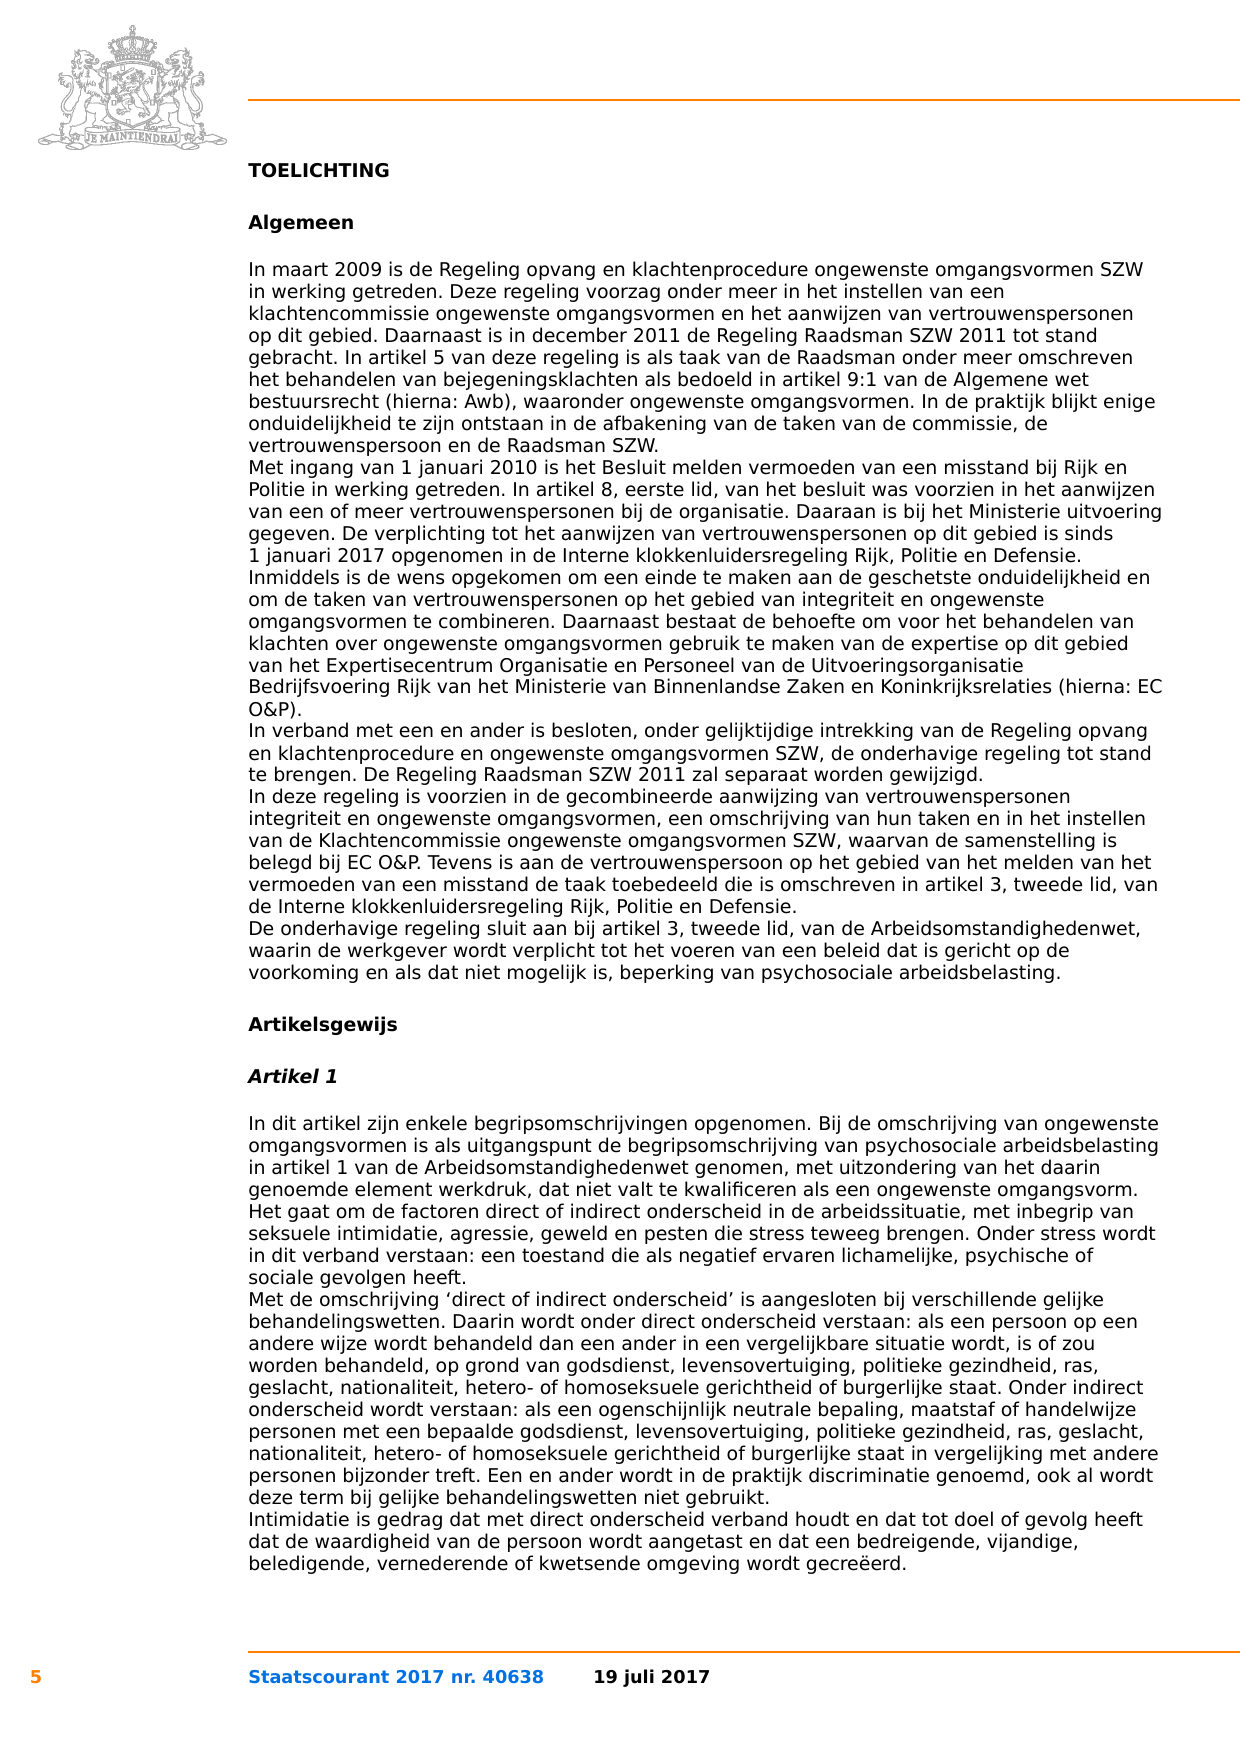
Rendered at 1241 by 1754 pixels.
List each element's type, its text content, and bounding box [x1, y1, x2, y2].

subtitle Algemeen [248, 212, 1163, 234]
text In maart 2009 is de Regeling opvang en klachtenprocedure ongewenste omgangsvormen SZW in werking getreden. Deze regeling voorzag onder meer in het instellen van een klachtencommissie ongewenste omgangsvormen en het aanwijzen van vertrouwenspersonen op dit gebied. Daarnaast is in december 2011 de Regeling Raadsman SZW 2011 tot stand gebracht. In artikel 5 van deze regeling is als taak van de Raadsman onder meer omschreven het behandelen van bejegeningsklachten als bedoeld in artikel 9:1 van de Algemene wet bestuursrecht (hierna: Awb), waaronder ongewenste omgangsvormen. In de praktijk blijkt enige onduidelijkheid te zijn ontstaan in de afbakening van de taken van de commissie, de vertrouwenspersoon en de Raadsman SZW. [248, 259, 1163, 457]
text De onderhavige regeling sluit aan bij artikel 3, tweede lid, van de Arbeidsomstandighedenwet, waarin de werkgever wordt verplicht tot het voeren van een beleid dat is gericht op de voorkoming en als dat niet mogelijk is, beperking van psychosociale arbeidsbelasting. [248, 918, 1163, 984]
text Inmiddels is de wens opgekomen om een einde te maken aan de geschetste onduidelijkheid en om de taken van vertrouwenspersonen op het gebied van integriteit en ongewenste omgangsvormen te combineren. Daarnaast bestaat de behoefte om voor het behandelen van klachten over ongewenste omgangsvormen gebruik te maken van de expertise op dit gebied van het Expertisecentrum Organisatie en Personeel van de Uitvoeringsorganisatie Bedrijfsvoering Rijk van het Ministerie van Binnenlandse Zaken en Koninkrijksrelaties (hierna: EC O&P). [248, 567, 1163, 720]
text In dit artikel zijn enkele begripsomschrijvingen opgenomen. Bij de omschrijving van ongewenste omgangsvormen is als uitgangspunt de begripsomschrijving van psychosociale arbeidsbelasting in artikel 1 van de Arbeidsomstandighedenwet genomen, met uitzondering van het daarin genoemde element werkdruk, dat niet valt te kwalificeren als een ongewenste omgangsvorm. Het gaat om de factoren direct of indirect onderscheid in de arbeidssituatie, met inbegrip van seksuele intimidatie, agressie, geweld en pesten die stress teweeg brengen. Onder stress wordt in dit verband verstaan: een toestand die als negatief ervaren lichamelijke, psychische of sociale gevolgen heeft. [248, 1113, 1163, 1289]
text Intimidatie is gedrag dat met direct onderscheid verband houdt en dat tot doel of gevolg heeft dat de waardigheid van de persoon wordt aangetast en dat een bedreigende, vijandige, beledigende, vernederende of kwetsende omgeving wordt gecreëerd. [248, 1509, 1163, 1575]
text Met de omschrijving ‘direct of indirect onderscheid’ is aangesloten bij verschillende gelijke behandelingswetten. Daarin wordt onder direct onderscheid verstaan: als een persoon op een andere wijze wordt behandeld dan een ander in een vergelijkbare situatie wordt, is of zou worden behandeld, op grond van godsdienst, levensovertuiging, politieke gezindheid, ras, geslacht, nationaliteit, hetero- of homoseksuele gerichtheid of burgerlijke staat. Onder indirect onderscheid wordt verstaan: als een ogenschijnlijk neutrale bepaling, maatstaf of handelwijze personen met een bepaalde godsdienst, levensovertuiging, politieke gezindheid, ras, geslacht, nationaliteit, hetero- of homoseksuele gerichtheid of burgerlijke staat in vergelijking met andere personen bijzonder treft. Een en ander wordt in de praktijk discriminatie genoemd, ook al wordt deze term bij gelijke behandelingswetten niet gebruikt. [248, 1289, 1163, 1509]
picture [38, 25, 227, 150]
subtitle TOELICHTING [248, 160, 1163, 182]
subtitle Artikel 1 [248, 1066, 1163, 1088]
text Met ingang van 1 januari 2010 is het Besluit melden vermoeden van een misstand bij Rijk en Politie in werking getreden. In artikel 8, eerste lid, van het besluit was voorzien in het aanwijzen van een of meer vertrouwenspersonen bij de organisatie. Daaraan is bij het Ministerie uitvoering gegeven. De verplichting tot het aanwijzen van vertrouwenspersonen op dit gebied is sinds 1 januari 2017 opgenomen in de Interne klokkenluidersregeling Rijk, Politie en Defensie. [248, 457, 1163, 567]
subtitle Artikelsgewijs [248, 1014, 1163, 1036]
text In verband met een en ander is besloten, onder gelijktijdige intrekking van de Regeling opvang en klachtenprocedure en ongewenste omgangsvormen SZW, de onderhavige regeling tot stand te brengen. De Regeling Raadsman SZW 2011 zal separaat worden gewijzigd. [248, 720, 1163, 786]
text In deze regeling is voorzien in de gecombineerde aanwijzing van vertrouwenspersonen integriteit en ongewenste omgangsvormen, een omschrijving van hun taken en in het instellen van de Klachtencommissie ongewenste omgangsvormen SZW, waarvan de samenstelling is belegd bij EC O&P. Tevens is aan de vertrouwenspersoon op het gebied van het melden van het vermoeden van een misstand de taak toebedeeld die is omschreven in artikel 3, tweede lid, van de Interne klokkenluidersregeling Rijk, Politie en Defensie. [248, 786, 1163, 918]
